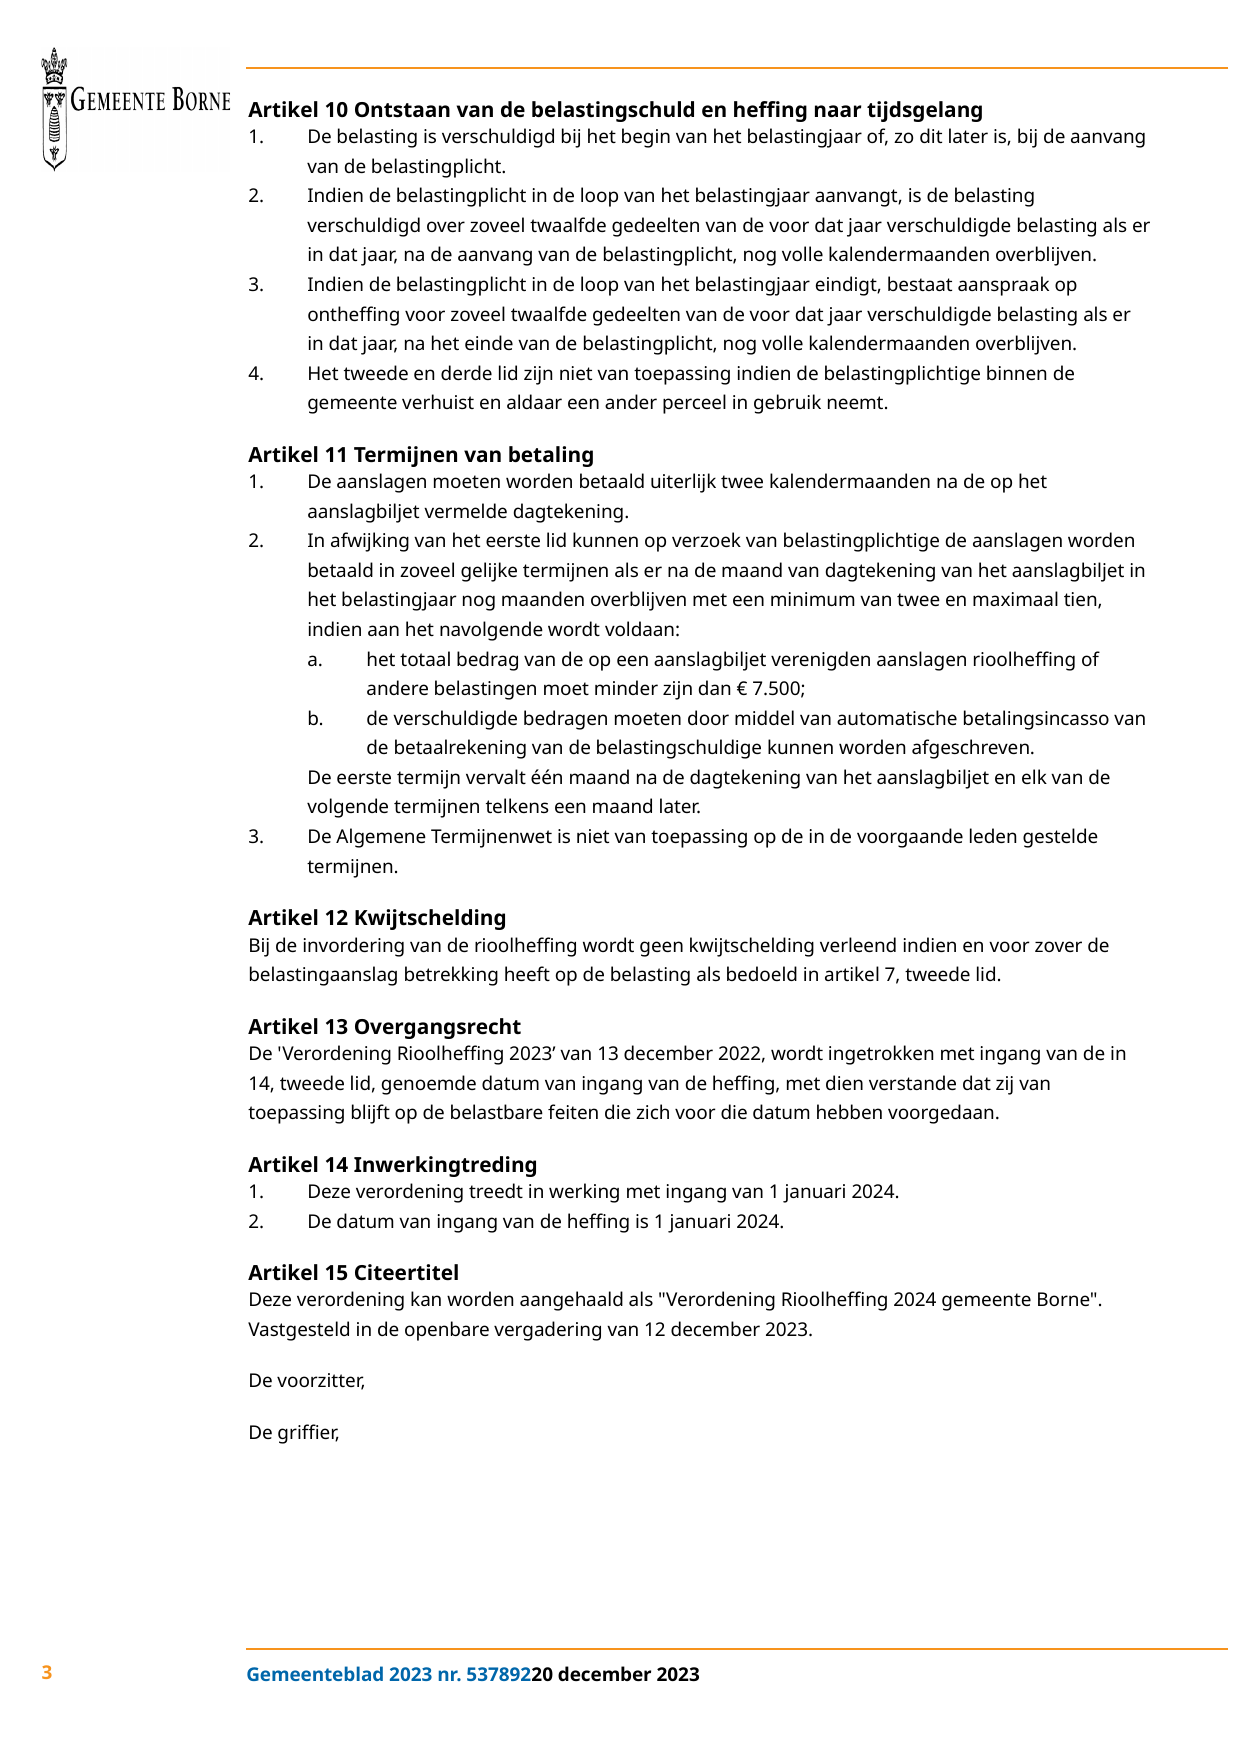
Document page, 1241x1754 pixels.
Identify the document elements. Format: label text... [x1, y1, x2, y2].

list De datum van ingang van de heffing is 1 januari 2024. [248, 1208, 1152, 1233]
text Bij de invordering van de rioolheffing wordt geen kwijtschelding verleend indien en voor zover de belastingaanslag betrekking heeft op de belasting als bedoeld in artikel 7, tweede lid. [248, 932, 1152, 987]
list het totaal bedrag van de op een aanslagbiljet verenigden aanslagen rioolheffing of andere belastingen moet minder zijn dan € 7.500; [307, 646, 1152, 701]
list De belasting is verschuldigd bij het begin van het belastingjaar of, zo dit later is, bij de aanvang van de belastingplicht. [248, 123, 1152, 178]
text Artikel 10 Ontstaan van de belastingschuld en heffing naar tijdsgelang [248, 95, 1152, 123]
list De Algemene Termijnenwet is niet van toepassing op de in de voorgaande leden gestelde termijnen. [248, 823, 1152, 879]
text Artikel 11 Termijnen van betaling [248, 440, 1152, 468]
text De griffier, [248, 1419, 1152, 1445]
list Deze verordening treedt in werking met ingang van 1 januari 2024. [248, 1178, 1152, 1204]
list Indien de belastingplicht in de loop van het belastingjaar eindigt, bestaat aanspraak op ontheffing voor zoveel twaalfde gedeelten van de voor dat jaar verschuldigde belasting als er in dat jaar, na het einde van de belastingplicht, nog volle kalendermaanden overblijven. [248, 271, 1152, 356]
list Indien de belastingplicht in de loop van het belastingjaar aanvangt, is de belasting verschuldigd over zoveel twaalfde gedeelten van de voor dat jaar verschuldigde belasting als er in dat jaar, na de aanvang van de belastingplicht, nog volle kalendermaanden overblijven. [248, 182, 1152, 267]
text De 'Verordening Rioolheffing 2023’ van 13 december 2022, wordt ingetrokken met ingang van de in 14, tweede lid, genoemde datum van ingang van de heffing, met dien verstande dat zij van toepassing blijft op de belastbare feiten die zich voor die datum hebben voorgedaan. [248, 1040, 1152, 1125]
list Het tweede en derde lid zijn niet van toepassing indien de belastingplichtige binnen de gemeente verhuist en aldaar een ander perceel in gebruik neemt. [248, 360, 1152, 415]
list de verschuldigde bedragen moeten door middel van automatische betalingsincasso van de betaalrekening van de belastingschuldige kunnen worden afgeschreven. [307, 705, 1152, 760]
text Artikel 14 Inwerkingtreding [248, 1150, 1152, 1178]
text Deze verordening kan worden aangehaald als "Verordening Rioolheffing 2024 gemeente Borne". [248, 1287, 1152, 1312]
picture [41, 47, 231, 172]
list In afwijking van het eerste lid kunnen op verzoek van belastingplichtige de aanslagen worden betaald in zoveel gelijke termijnen als er na de maand van dagtekening van het aanslagbiljet in het belastingjaar nog maanden overblijven met een minimum van twee en maximaal tien, indien aan het navolgende wordt voldaan: [248, 527, 1152, 642]
text Artikel 13 Overgangsrecht [248, 1012, 1152, 1040]
text De voorzitter, [248, 1368, 1152, 1393]
text Artikel 15 Citeertitel [248, 1258, 1152, 1287]
list De aanslagen moeten worden betaald uiterlijk twee kalendermaanden na de op het aanslagbiljet vermelde dagtekening. [248, 468, 1152, 524]
text Vastgesteld in de openbare vergadering van 12 december 2023. [248, 1316, 1152, 1342]
list De eerste termijn vervalt één maand na de dagtekening van het aanslagbiljet en elk van de volgende termijnen telkens een maand later. [248, 764, 1152, 819]
text Artikel 12 Kwijtschelding [248, 903, 1152, 932]
